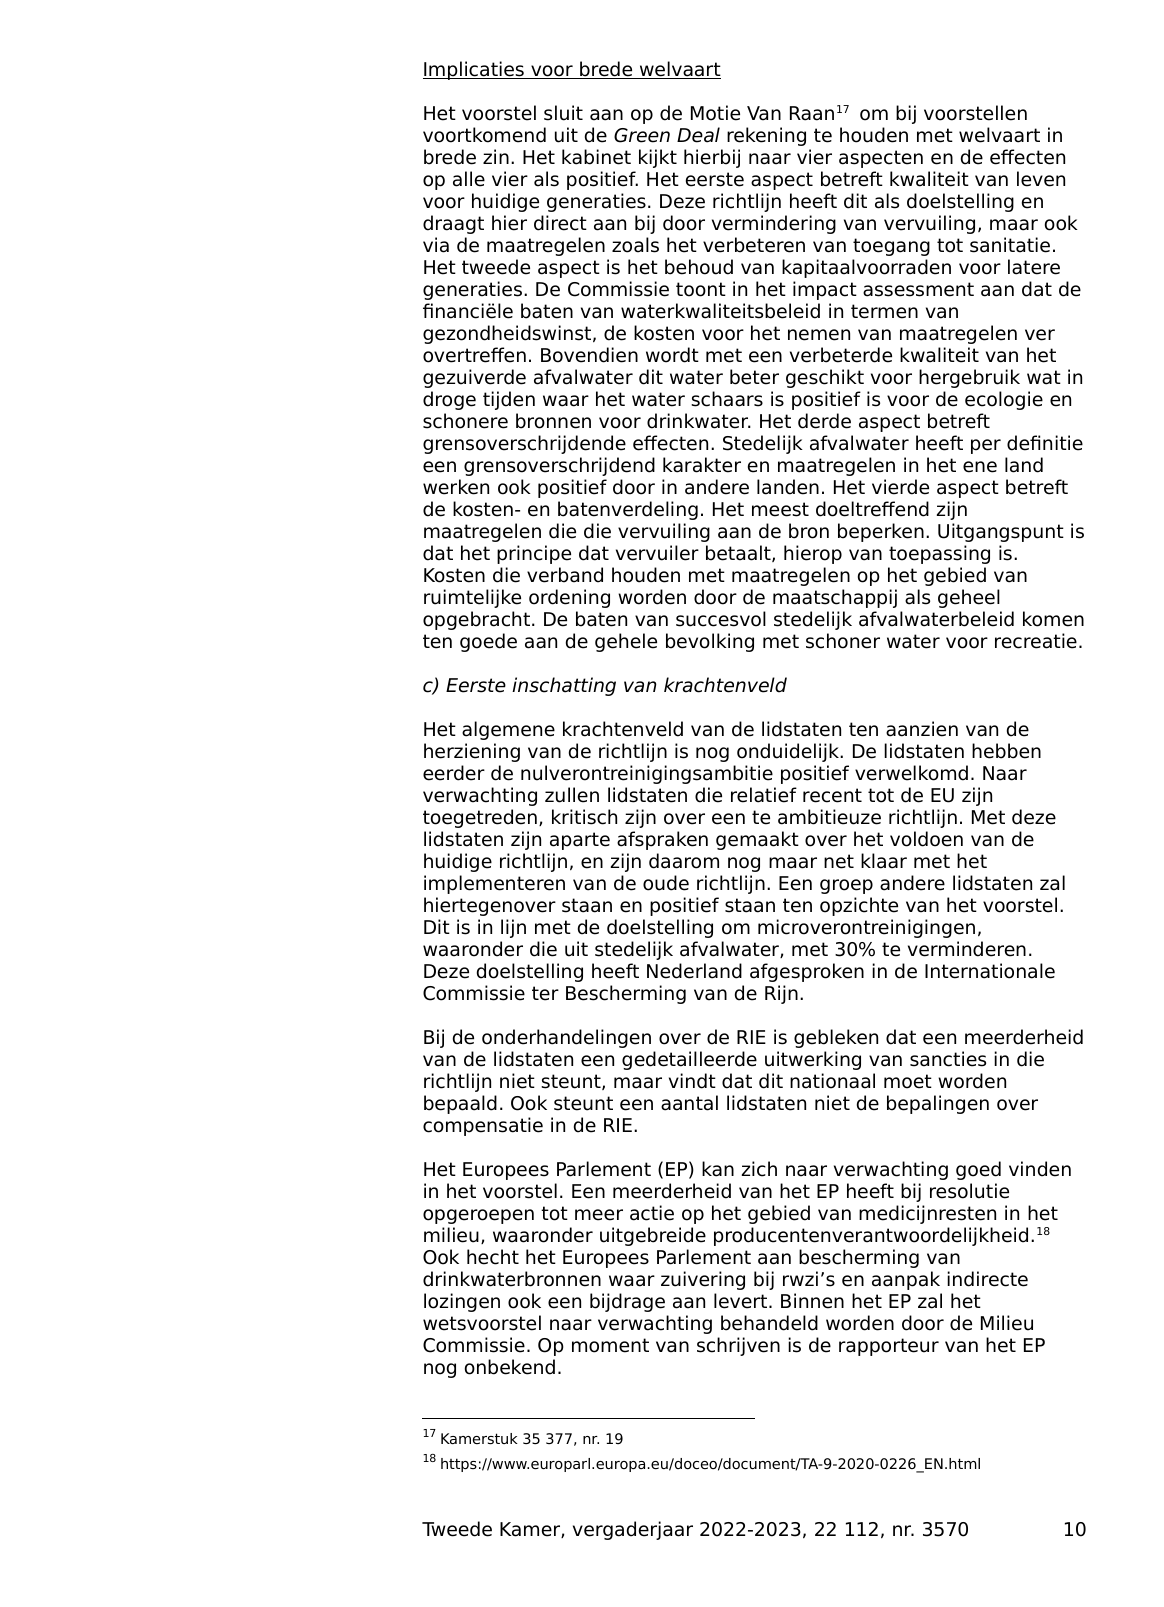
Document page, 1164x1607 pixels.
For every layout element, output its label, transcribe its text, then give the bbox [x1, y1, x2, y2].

text https://www.europarl.europa.eu/doceo/document/TA-9-2020-0226_EN.html [422, 1452, 1087, 1474]
text Kamerstuk 35 377, nr. 19 [422, 1427, 1087, 1449]
text Bij de onderhandelingen over de RIE is gebleken dat een meerderheid van de lidstaten een gedetailleerde uitwerking van sancties in die richtlijn niet steunt, maar vindt dat dit nationaal moet worden bepaald. Ook steunt een aantal lidstaten niet de bepalingen over compensatie in de RIE. [422, 1027, 1087, 1137]
subtitle c) Eerste inschatting van krachtenveld [422, 675, 1087, 697]
text Het Europees Parlement (EP) kan zich naar verwachting goed vinden in het voorstel. Een meerderheid van het EP heeft bij resolutie opgeroepen tot meer actie op het gebied van medicijnresten in het milieu, waaronder uitgebreide producentenverantwoordelijkheid. Ook hecht het Europees Parlement aan bescherming van drinkwaterbronnen waar zuivering bij rwzi’s en aanpak indirecte lozingen ook een bijdrage aan levert. Binnen het EP zal het wetsvoorstel naar verwachting behandeld worden door de Milieu Commissie. Op moment van schrijven is de rapporteur van het EP nog onbekend. [422, 1159, 1087, 1379]
subtitle Implicaties voor brede welvaart [422, 59, 1087, 81]
text Het voorstel sluit aan op de Motie Van Raan om bij voorstellen voortkomend uit de Green Deal rekening te houden met welvaart in brede zin. Het kabinet kijkt hierbij naar vier aspecten en de effecten op alle vier als positief. Het eerste aspect betreft kwaliteit van leven voor huidige generaties. Deze richtlijn heeft dit als doelstelling en draagt hier direct aan bij door vermindering van vervuiling, maar ook via de maatregelen zoals het verbeteren van toegang tot sanitatie. Het tweede aspect is het behoud van kapitaalvoorraden voor latere generaties. De Commissie toont in het impact assessment aan dat de financiële baten van waterkwaliteitsbeleid in termen van gezondheidswinst, de kosten voor het nemen van maatregelen ver overtreffen. Bovendien wordt met een verbeterde kwaliteit van het gezuiverde afvalwater dit water beter geschikt voor hergebruik wat in droge tijden waar het water schaars is positief is voor de ecologie en schonere bronnen voor drinkwater. Het derde aspect betreft grensoverschrijdende effecten. Stedelijk afvalwater heeft per definitie een grensoverschrijdend karakter en maatregelen in het ene land werken ook positief door in andere landen. Het vierde aspect betreft de kosten- en batenverdeling. Het meest doeltreffend zijn maatregelen die die vervuiling aan de bron beperken. Uitgangspunt is dat het principe dat vervuiler betaalt, hierop van toepassing is. Kosten die verband houden met maatregelen op het gebied van ruimtelijke ordening worden door de maatschappij als geheel opgebracht. De baten van succesvol stedelijk afvalwaterbeleid komen ten goede aan de gehele bevolking met schoner water voor recreatie. [422, 103, 1087, 653]
text Het algemene krachtenveld van de lidstaten ten aanzien van de herziening van de richtlijn is nog onduidelijk. De lidstaten hebben eerder de nulverontreinigingsambitie positief verwelkomd. Naar verwachting zullen lidstaten die relatief recent tot de EU zijn toegetreden, kritisch zijn over een te ambitieuze richtlijn. Met deze lidstaten zijn aparte afspraken gemaakt over het voldoen van de huidige richtlijn, en zijn daarom nog maar net klaar met het implementeren van de oude richtlijn. Een groep andere lidstaten zal hiertegenover staan en positief staan ten opzichte van het voorstel. Dit is in lijn met de doelstelling om microverontreinigingen, waaronder die uit stedelijk afvalwater, met 30% te verminderen. Deze doelstelling heeft Nederland afgesproken in de Internationale Commissie ter Bescherming van de Rijn. [422, 719, 1087, 1005]
